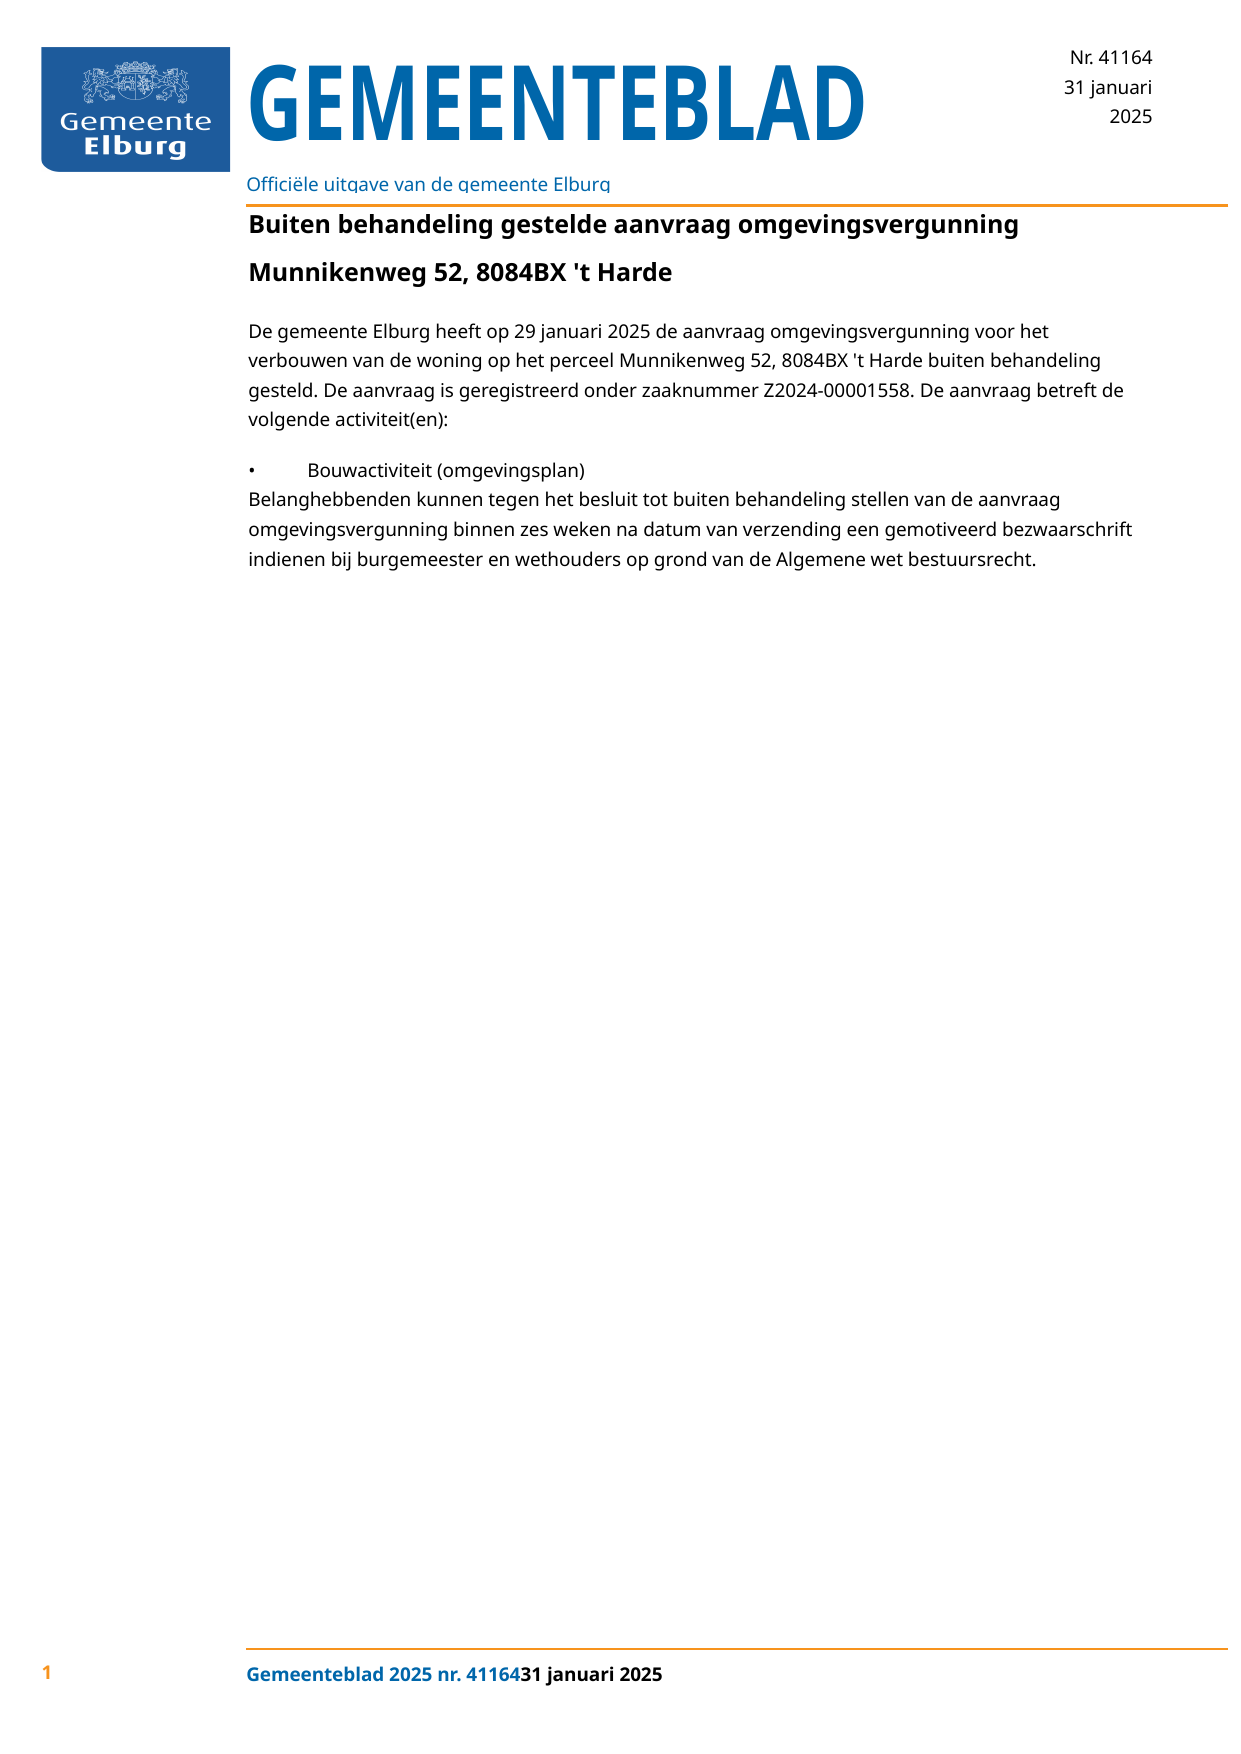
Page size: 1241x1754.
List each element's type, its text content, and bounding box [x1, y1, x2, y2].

text De gemeente Elburg heeft op 29 januari 2025 de aanvraag omgevingsvergunning voor het verbouwen van de woning op het perceel Munnikenweg 52, 8084BX 't Harde buiten behandeling gesteld. De aanvraag is geregistreerd onder zaaknummer Z2024-00001558. De aanvraag betreft de volgende activiteit(en): [248, 318, 1152, 432]
list Bouwactiviteit (omgevingsplan) [248, 457, 1152, 483]
text Buiten behandeling gestelde aanvraag omgevingsvergunning Munnikenweg 52, 8084BX 't Harde [248, 207, 1152, 288]
picture [41, 47, 231, 172]
text Belanghebbenden kunnen tegen het besluit tot buiten behandeling stellen van de aanvraag omgevingsvergunning binnen zes weken na datum van verzending een gemotiveerd bezwaarschrift indienen bij burgemeester en wethouders op grond van de Algemene wet bestuursrecht. [248, 487, 1152, 572]
